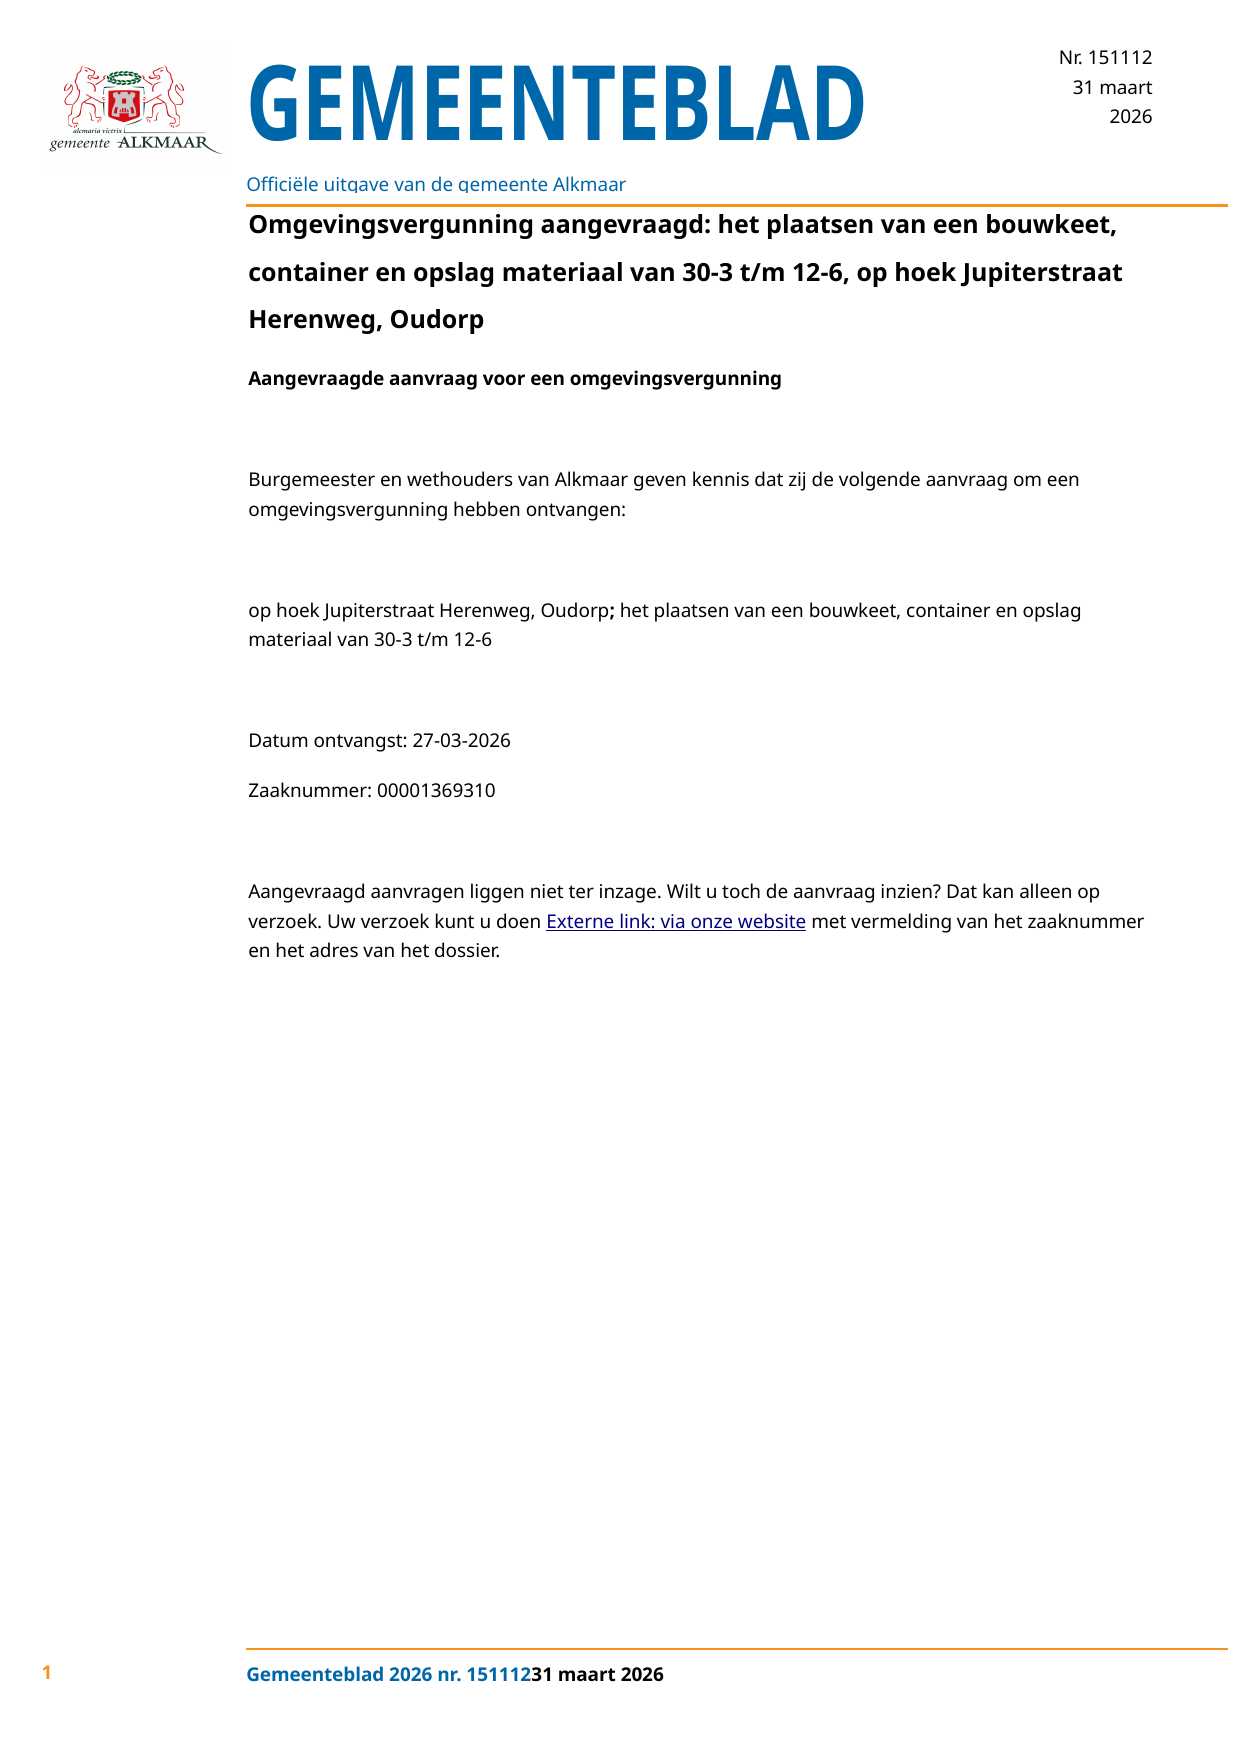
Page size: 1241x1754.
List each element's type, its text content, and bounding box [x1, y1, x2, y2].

text Datum ontvangst: 27-03-2026 [248, 727, 1152, 753]
text Aangevraagd aanvragen liggen niet ter inzage. Wilt u toch de aanvraag inzien? Dat kan alleen op verzoek. Uw verzoek kunt u doen Externe link: via onze website met vermelding van het zaaknummer en het adres van het dossier. [248, 878, 1152, 963]
text Burgemeester en wethouders van Alkmaar geven kennis dat zij de volgende aanvraag om een omgevingsvergunning hebben ontvangen: [248, 466, 1152, 522]
text op hoek Jupiterstraat Herenweg, Oudorp; het plaatsen van een bouwkeet, container en opslag materiaal van 30-3 t/m 12-6 [248, 597, 1152, 652]
text Aangevraagde aanvraag voor een omgevingsvergunning [248, 366, 1152, 391]
picture [41, 47, 231, 172]
text Omgevingsvergunning aangevraagd: het plaatsen van een bouwkeet, container en opslag materiaal van 30-3 t/m 12-6, op hoek Jupiterstraat Herenweg, Oudorp [248, 207, 1152, 336]
text Zaaknummer: 00001369310 [248, 778, 1152, 803]
